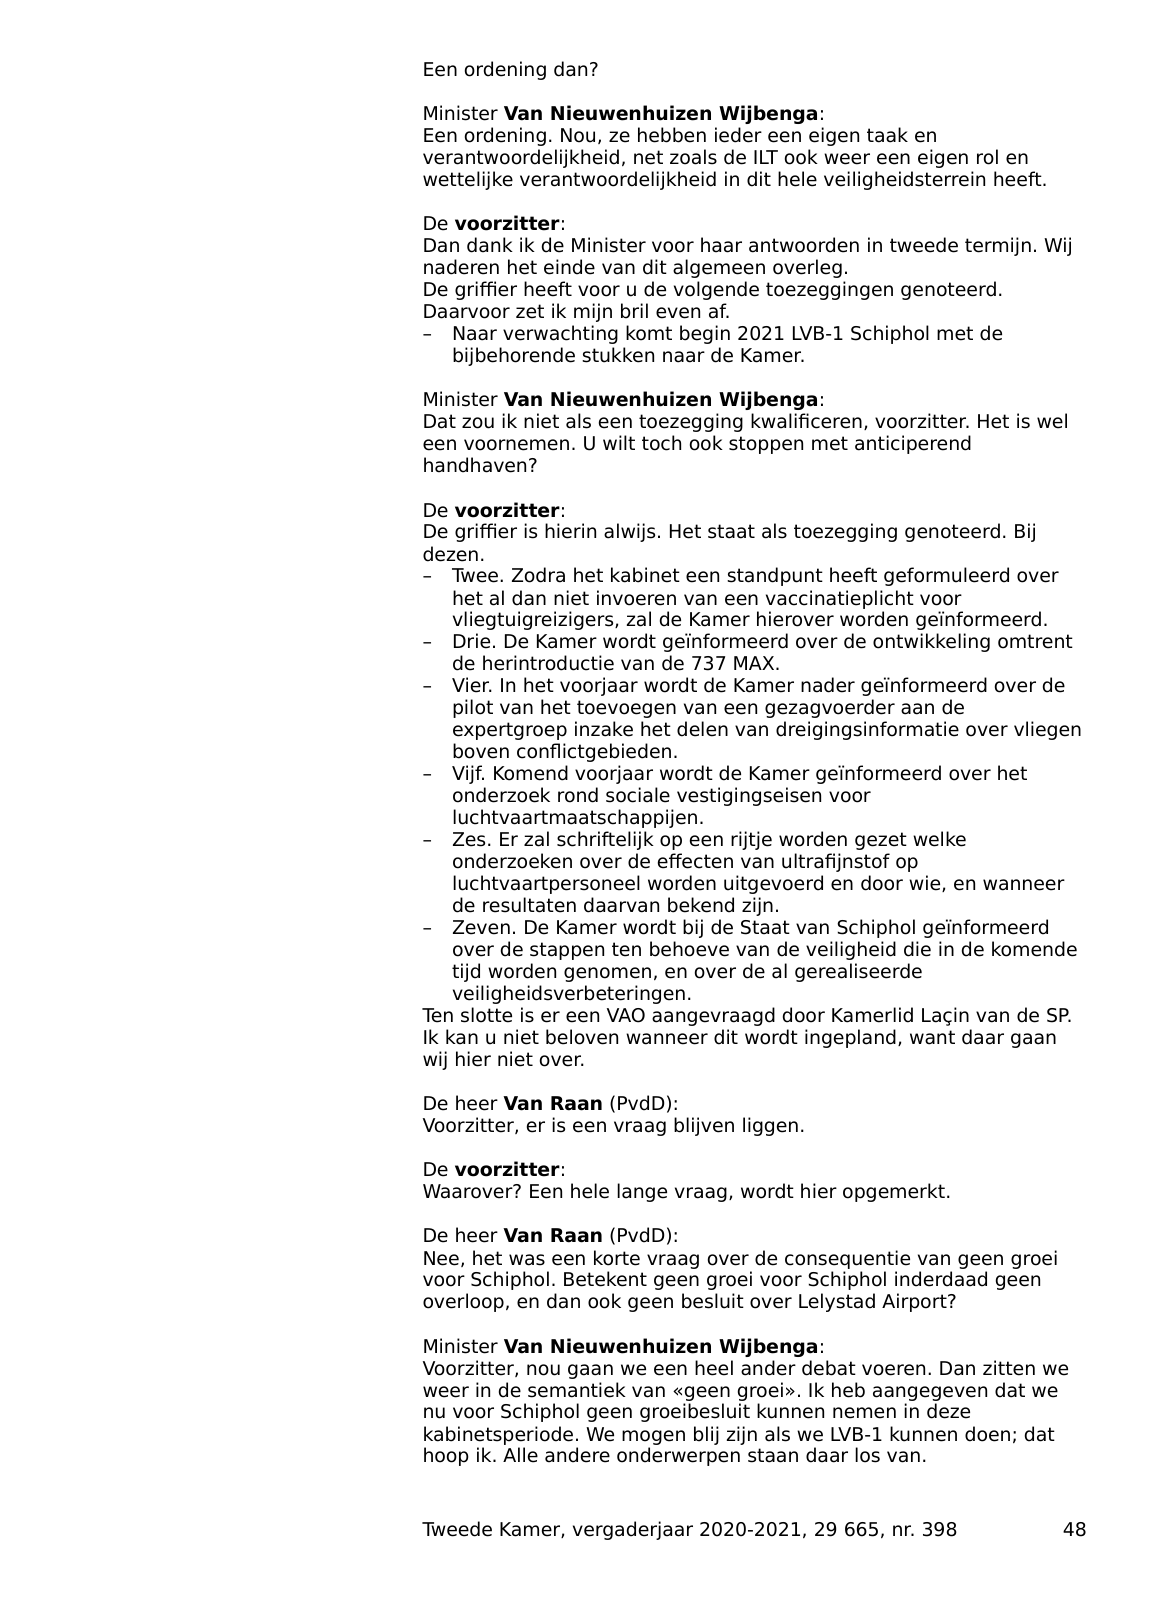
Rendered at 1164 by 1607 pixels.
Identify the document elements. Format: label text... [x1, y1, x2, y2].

text Minister Van Nieuwenhuizen Wijbenga: [422, 1336, 1087, 1357]
text Dat zou ik niet als een toezegging kwalificeren, voorzitter. Het is wel een voornemen. U wilt toch ook stoppen met anticiperend handhaven? [422, 411, 1087, 477]
text De griffier is hierin alwijs. Het staat als toezegging genoteerd. Bij dezen. [422, 521, 1087, 565]
text Dan dank ik de Minister voor haar antwoorden in tweede termijn. Wij naderen het einde van dit algemeen overleg. [422, 235, 1087, 279]
text De voorzitter: [422, 1159, 1087, 1181]
text – Vier. In het voorjaar wordt de Kamer nader geïnformeerd over de pilot van het toevoegen van een gezagvoerder aan de expertgroep inzake het delen van dreigingsinformatie over vliegen boven conflictgebieden. [422, 675, 1087, 763]
text Minister Van Nieuwenhuizen Wijbenga: [422, 103, 1087, 125]
text Voorzitter, nou gaan we een heel ander debat voeren. Dan zitten we weer in de semantiek van «geen groei». Ik heb aangegeven dat we nu voor Schiphol geen groeibesluit kunnen nemen in deze kabinetsperiode. We mogen blij zijn als we LVB-1 kunnen doen; dat hoop ik. Alle andere onderwerpen staan daar los van. [422, 1357, 1087, 1467]
text – Drie. De Kamer wordt geïnformeerd over de ontwikkeling omtrent de herintroductie van de 737 MAX. [422, 631, 1087, 675]
text – Zeven. De Kamer wordt bij de Staat van Schiphol geïnformeerd over de stappen ten behoeve van de veiligheid die in de komende tijd worden genomen, en over de al gerealiseerde veiligheidsverbeteringen. [422, 917, 1087, 1005]
text De heer Van Raan (PvdD): [422, 1093, 1087, 1115]
text Voorzitter, er is een vraag blijven liggen. [422, 1115, 1087, 1137]
text De voorzitter: [422, 213, 1087, 235]
text De griffier heeft voor u de volgende toezeggingen genoteerd. Daarvoor zet ik mijn bril even af. [422, 279, 1087, 323]
text Waarover? Een hele lange vraag, wordt hier opgemerkt. [422, 1181, 1087, 1203]
text Nee, het was een korte vraag over de consequentie van geen groei voor Schiphol. Betekent geen groei voor Schiphol inderdaad geen overloop, en dan ook geen besluit over Lelystad Airport? [422, 1247, 1087, 1313]
text Ten slotte is er een VAO aangevraagd door Kamerlid Laçin van de SP. Ik kan u niet beloven wanneer dit wordt ingepland, want daar gaan wij hier niet over. [422, 1005, 1087, 1071]
text – Twee. Zodra het kabinet een standpunt heeft geformuleerd over het al dan niet invoeren van een vaccinatieplicht voor vliegtuigreizigers, zal de Kamer hierover worden geïnformeerd. [422, 565, 1087, 631]
text De voorzitter: [422, 499, 1087, 521]
text De heer Van Raan (PvdD): [422, 1225, 1087, 1247]
text – Naar verwachting komt begin 2021 LVB-1 Schiphol met de bijbehorende stukken naar de Kamer. [422, 323, 1087, 367]
text Minister Van Nieuwenhuizen Wijbenga: [422, 389, 1087, 411]
text – Vijf. Komend voorjaar wordt de Kamer geïnformeerd over het onderzoek rond sociale vestigingseisen voor luchtvaartmaatschappijen. [422, 763, 1087, 829]
text Een ordening. Nou, ze hebben ieder een eigen taak en verantwoordelijkheid, net zoals de ILT ook weer een eigen rol en wettelijke verantwoordelijkheid in dit hele veiligheidsterrein heeft. [422, 125, 1087, 191]
text – Zes. Er zal schriftelijk op een rijtje worden gezet welke onderzoeken over de effecten van ultrafijnstof op luchtvaartpersoneel worden uitgevoerd en door wie, en wanneer de resultaten daarvan bekend zijn. [422, 829, 1087, 917]
text Een ordening dan? [422, 59, 1087, 81]
